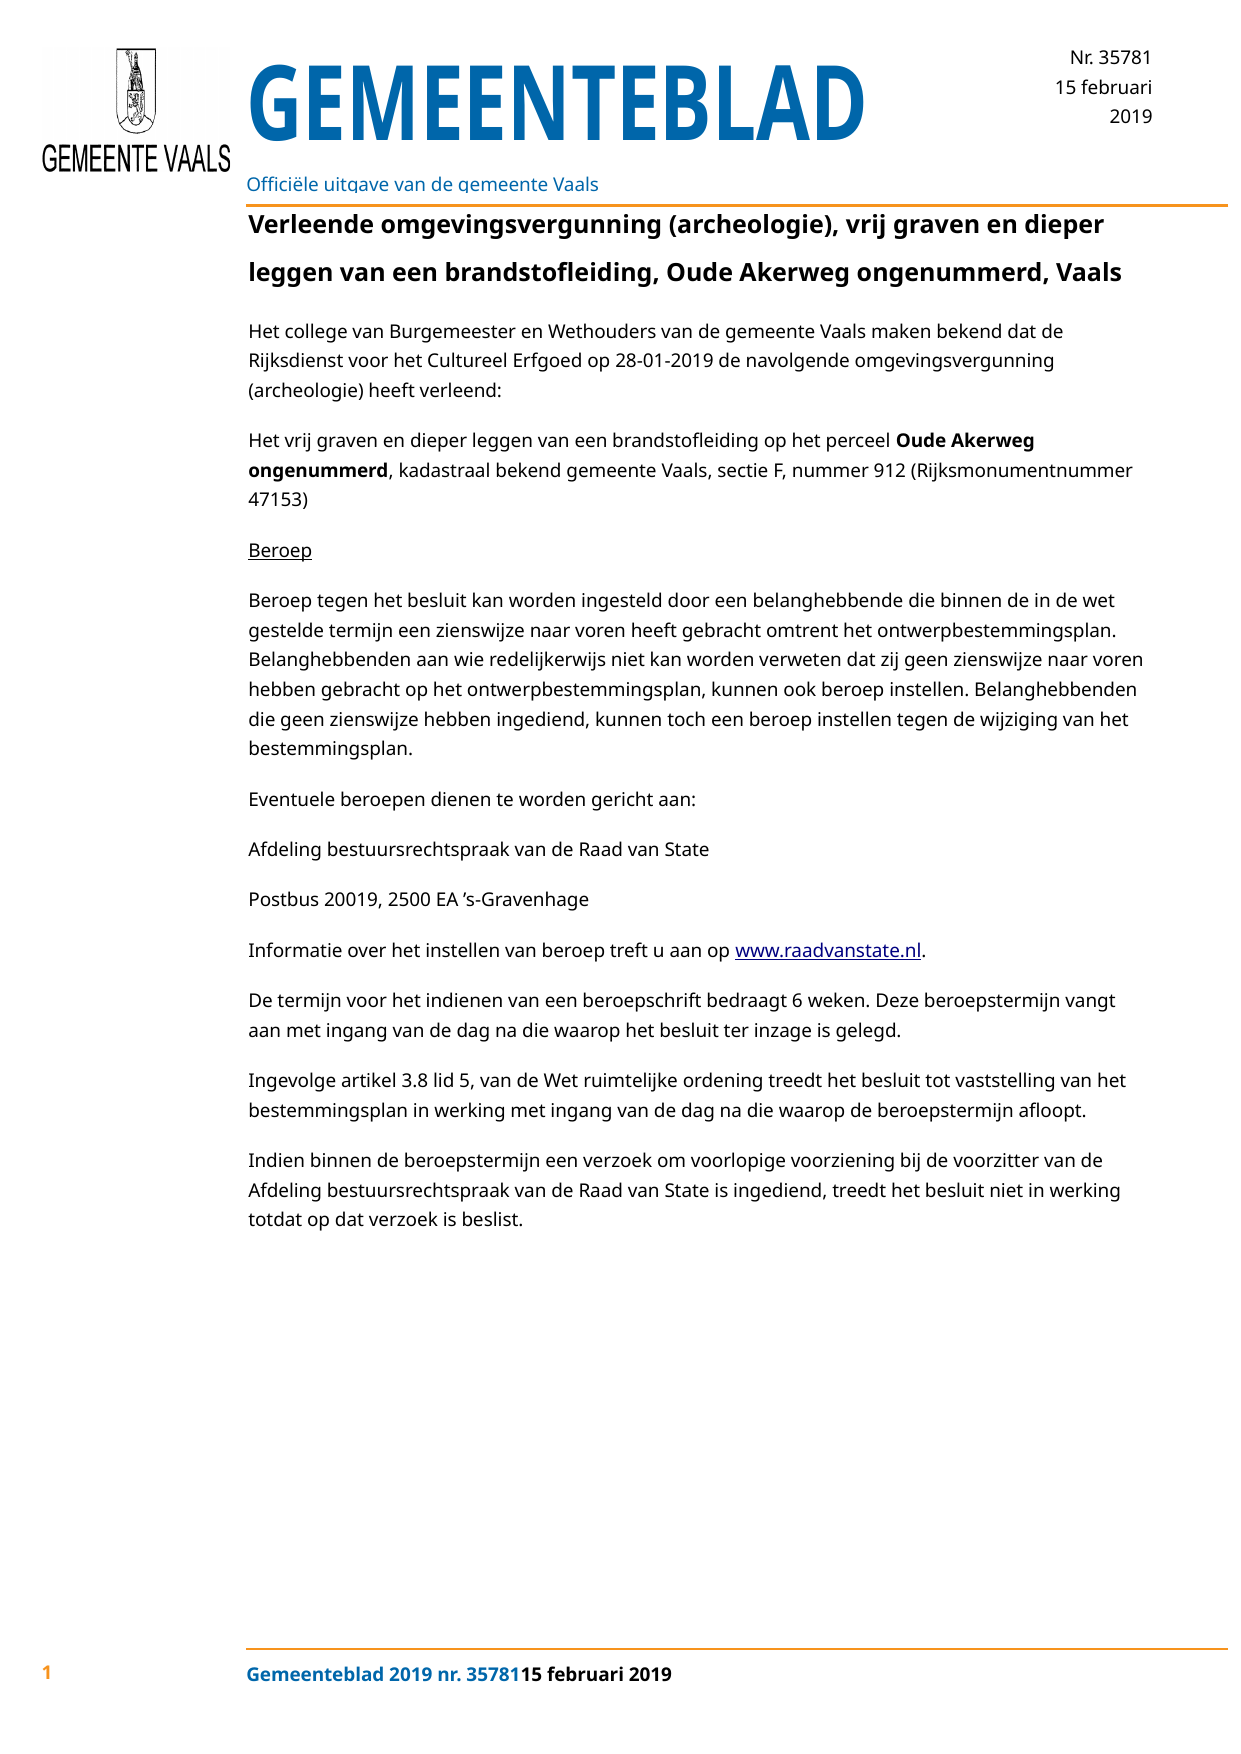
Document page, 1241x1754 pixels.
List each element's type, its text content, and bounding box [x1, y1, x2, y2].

text Indien binnen de beroepstermijn een verzoek om voorlopige voorziening bij de voorzitter van de Afdeling bestuursrechtspraak van de Raad van State is ingediend, treedt het besluit niet in werking totdat op dat verzoek is beslist. [248, 1147, 1152, 1232]
text Het vrij graven en dieper leggen van een brandstofleiding op het perceel Oude Akerweg ongenummerd, kadastraal bekend gemeente Vaals, sectie F, nummer 912 (Rijksmonumentnummer 47153) [248, 427, 1152, 512]
text Beroep tegen het besluit kan worden ingesteld door een belanghebbende die binnen de in de wet gestelde termijn een zienswijze naar voren heeft gebracht omtrent het ontwerpbestemmingsplan. Belanghebbenden aan wie redelijkerwijs niet kan worden verweten dat zij geen zienswijze naar voren hebben gebracht op het ontwerpbestemmingsplan, kunnen ook beroep instellen. Belanghebbenden die geen zienswijze hebben ingediend, kunnen toch een beroep instellen tegen de wijziging van het bestemmingsplan. [248, 587, 1152, 761]
text Informatie over het instellen van beroep treft u aan op www.raadvanstate.nl. [248, 937, 1152, 963]
text De termijn voor het indienen van een beroepschrift bedraagt 6 weken. Deze beroepstermijn vangt aan met ingang van de dag na die waarop het besluit ter inzage is gelegd. [248, 987, 1152, 1043]
text Het college van Burgemeester en Wethouders van de gemeente Vaals maken bekend dat de Rijksdienst voor het Cultureel Erfgoed op 28-01-2019 de navolgende omgevingsvergunning (archeologie) heeft verleend: [248, 318, 1152, 403]
text Afdeling bestuursrechtspraak van de Raad van State [248, 836, 1152, 862]
text Ingevolge artikel 3.8 lid 5, van de Wet ruimtelijke ordening treedt het besluit tot vaststelling van het bestemmingsplan in werking met ingang van de dag na die waarop de beroepstermijn afloopt. [248, 1067, 1152, 1123]
picture [41, 47, 231, 172]
text Eventuele beroepen dienen te worden gericht aan: [248, 786, 1152, 812]
text Postbus 20019, 2500 EA ’s-Gravenhage [248, 887, 1152, 912]
text Beroep [248, 537, 1152, 563]
text Verleende omgevingsvergunning (archeologie), vrij graven en dieper leggen van een brandstofleiding, Oude Akerweg ongenummerd, Vaals [248, 207, 1152, 288]
